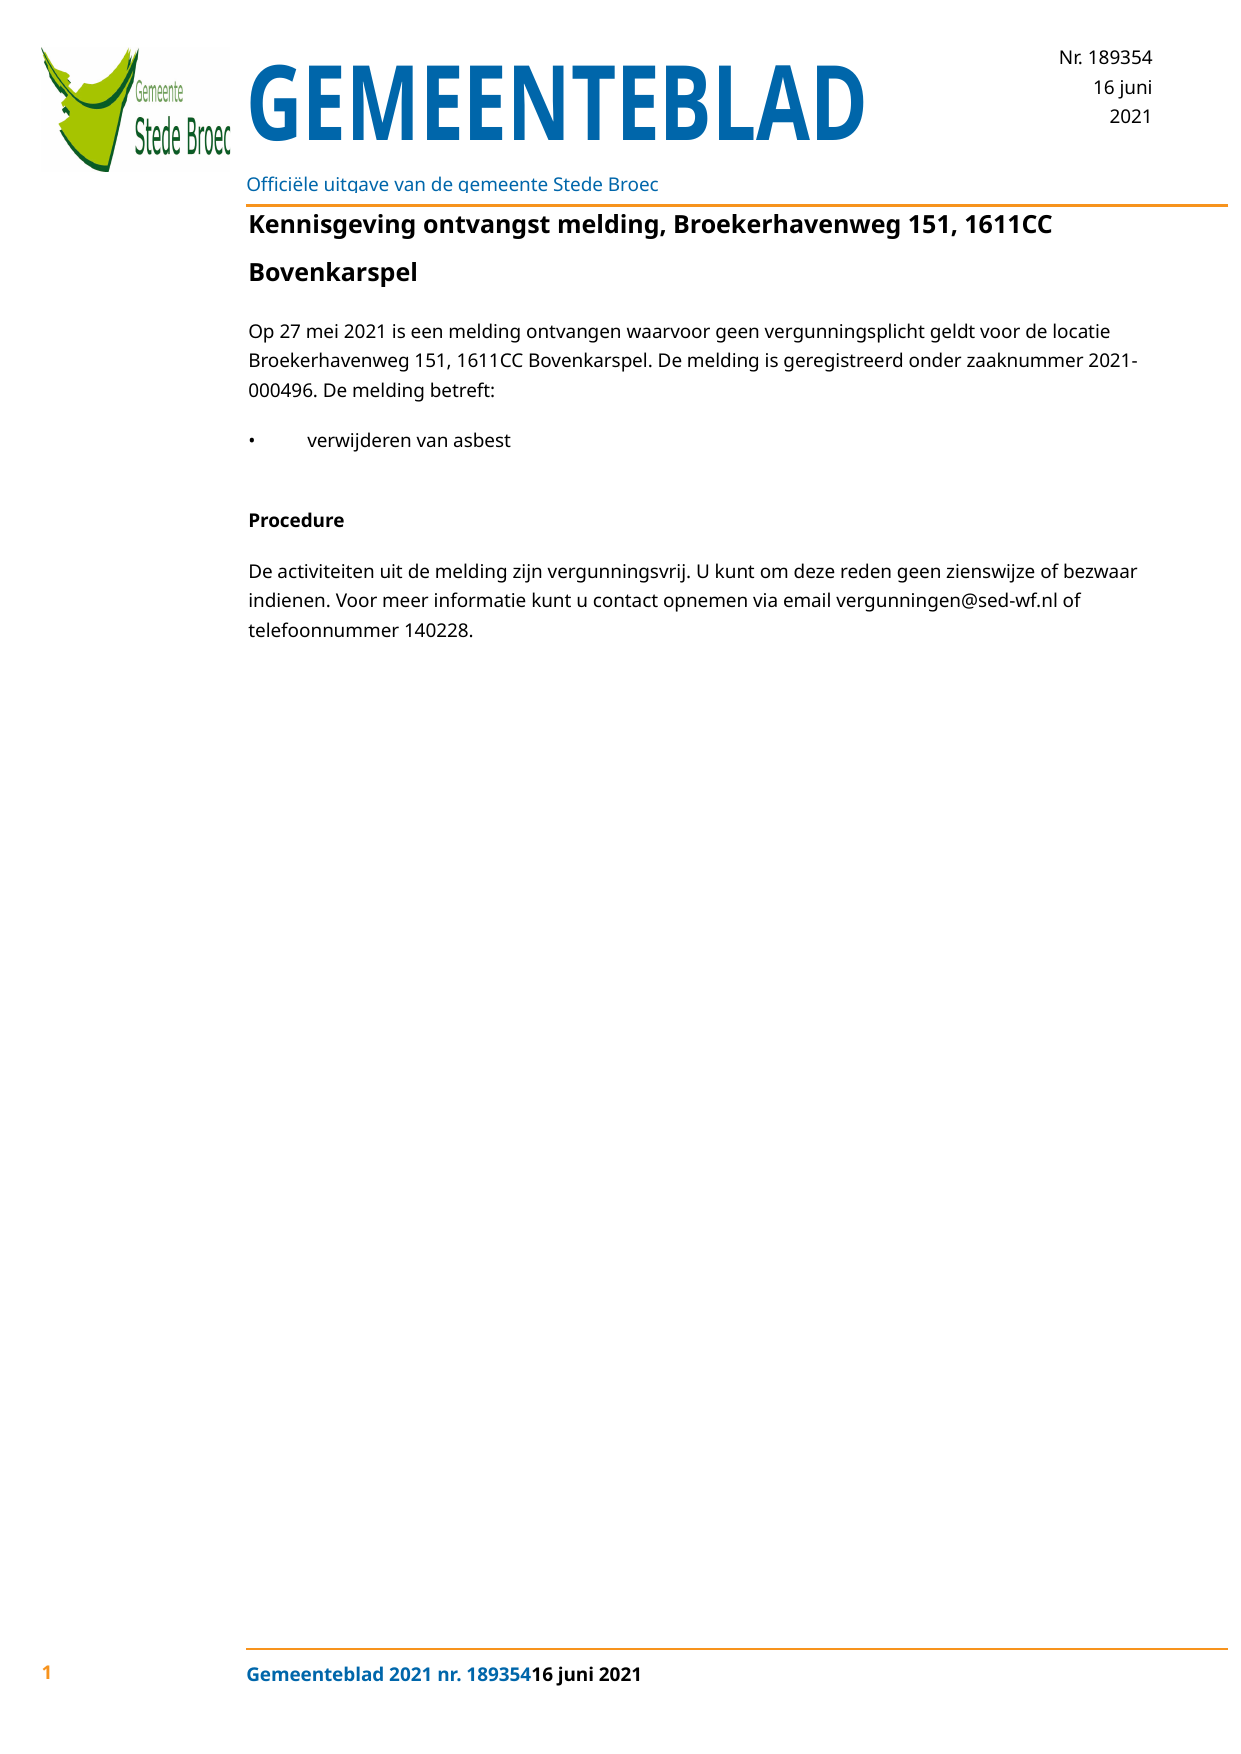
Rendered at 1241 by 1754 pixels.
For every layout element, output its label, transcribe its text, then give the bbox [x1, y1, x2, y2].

text De activiteiten uit de melding zijn vergunningsvrij. U kunt om deze reden geen zienswijze of bezwaar indienen. Voor meer informatie kunt u contact opnemen via email vergunningen@sed-wf.nl of telefoonnummer 140228. [248, 558, 1152, 643]
text Op 27 mei 2021 is een melding ontvangen waarvoor geen vergunningsplicht geldt voor de locatie Broekerhavenweg 151, 1611CC Bovenkarspel. De melding is geregistreerd onder zaaknummer 2021-000496. De melding betreft: [248, 318, 1152, 403]
text Kennisgeving ontvangst melding, Broekerhavenweg 151, 1611CC Bovenkarspel [248, 207, 1152, 288]
picture [41, 47, 231, 172]
text Procedure [248, 507, 1152, 533]
list verwijderen van asbest [248, 427, 1152, 453]
